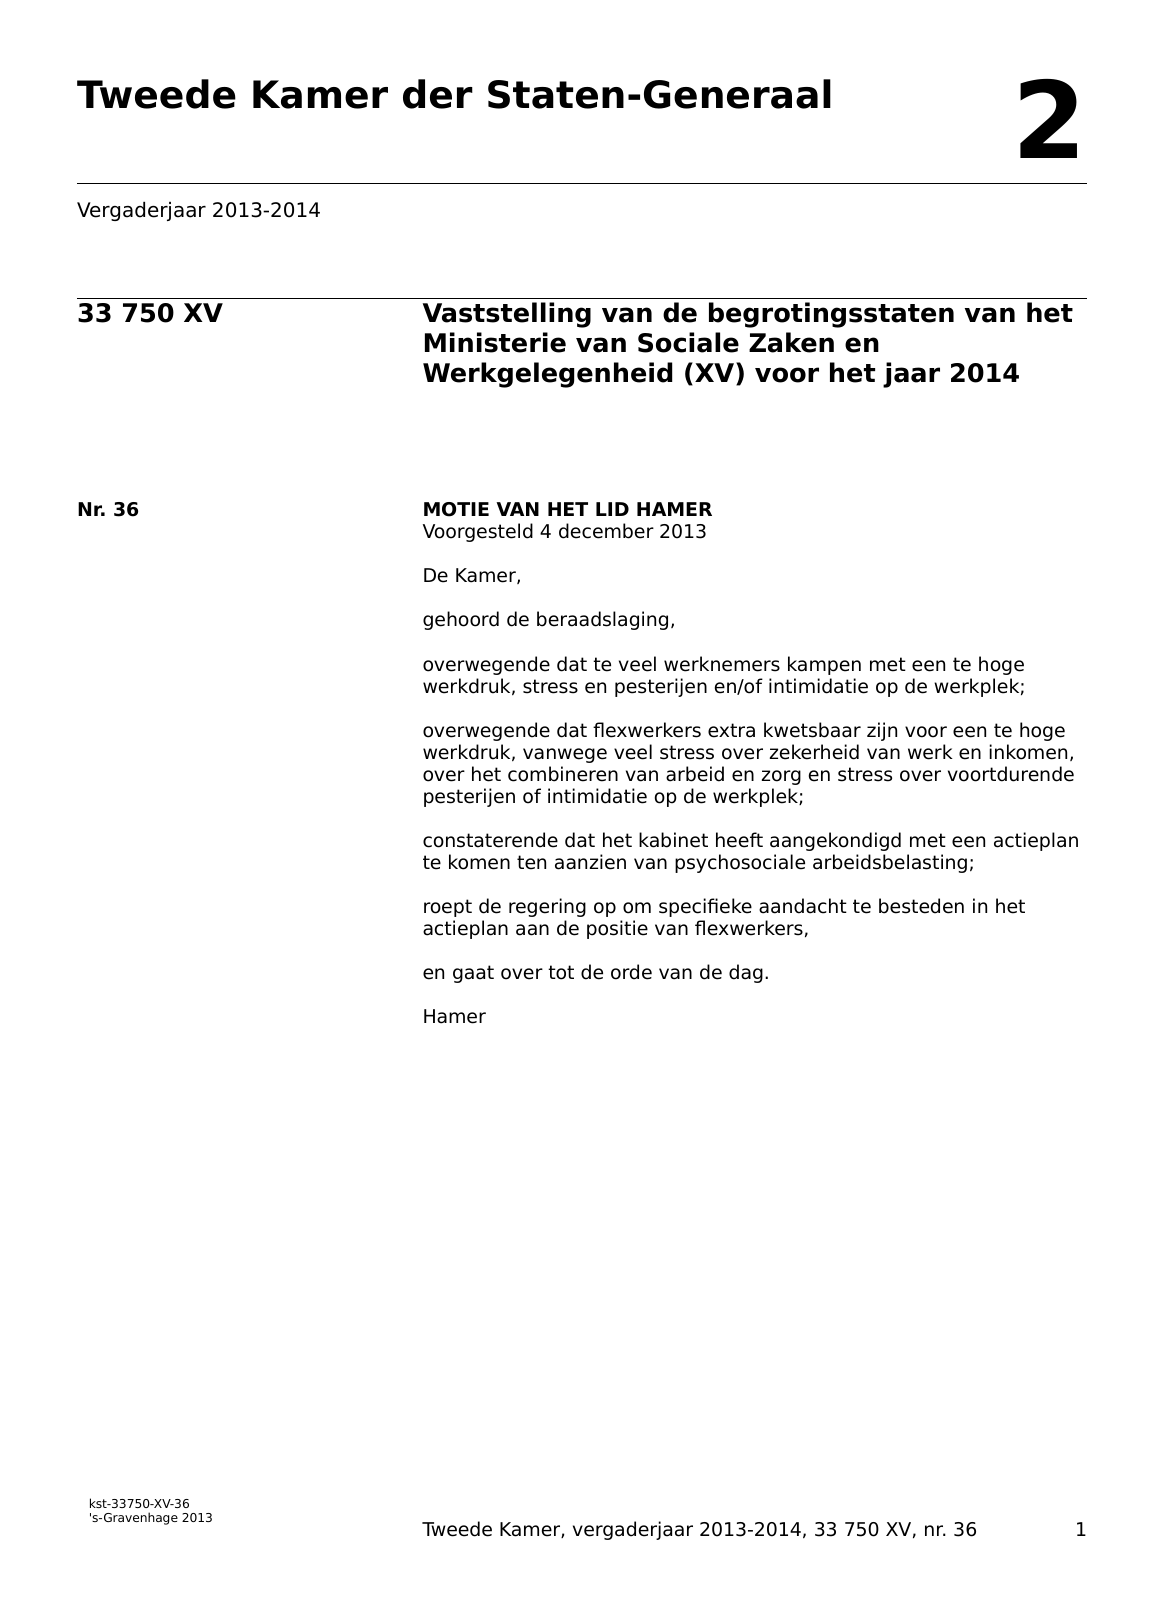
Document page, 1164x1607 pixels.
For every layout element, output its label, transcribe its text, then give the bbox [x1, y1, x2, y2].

text kst-33750-XV-36 [88, 1497, 323, 1511]
text overwegende dat flexwerkers extra kwetsbaar zijn voor een te hoge werkdruk, vanwege veel stress over zekerheid van werk en inkomen, over het combineren van arbeid en zorg en stress over voortdurende pesterijen of intimidatie op de werkplek; [422, 720, 1087, 808]
table_header Tweede Kamer der Staten-Generaal [77, 59, 886, 183]
text 's-Gravenhage 2013 [88, 1511, 323, 1525]
subtitle Nr. 36 MOTIE VAN HET LID HAMER [77, 499, 1087, 521]
text Hamer [422, 1006, 1087, 1028]
text De Kamer, [422, 565, 1087, 587]
text constaterende dat het kabinet heeft aangekondigd met een actieplan te komen ten aanzien van psychosociale arbeidsbelasting; [422, 830, 1087, 874]
text en gaat over tot de orde van de dag. [422, 962, 1087, 984]
text gehoord de beraadslaging, [422, 609, 1087, 631]
text overwegende dat te veel werknemers kampen met een te hoge werkdruk, stress en pesterijen en/of intimidatie op de werkplek; [422, 653, 1087, 697]
text roept de regering op om specifieke aandacht te besteden in het actieplan aan de positie van flexwerkers, [422, 896, 1087, 940]
table_header 2 [886, 59, 1087, 183]
subtitle 33 750 XV Vaststelling van de begrotingsstaten van het Ministerie van Sociale Zaken en Werkgelegenheid (XV) voor het jaar 2014 [77, 299, 1087, 388]
text Voorgesteld 4 december 2013 [422, 521, 1087, 543]
table_cell Vergaderjaar 2013-2014 [77, 184, 1087, 298]
